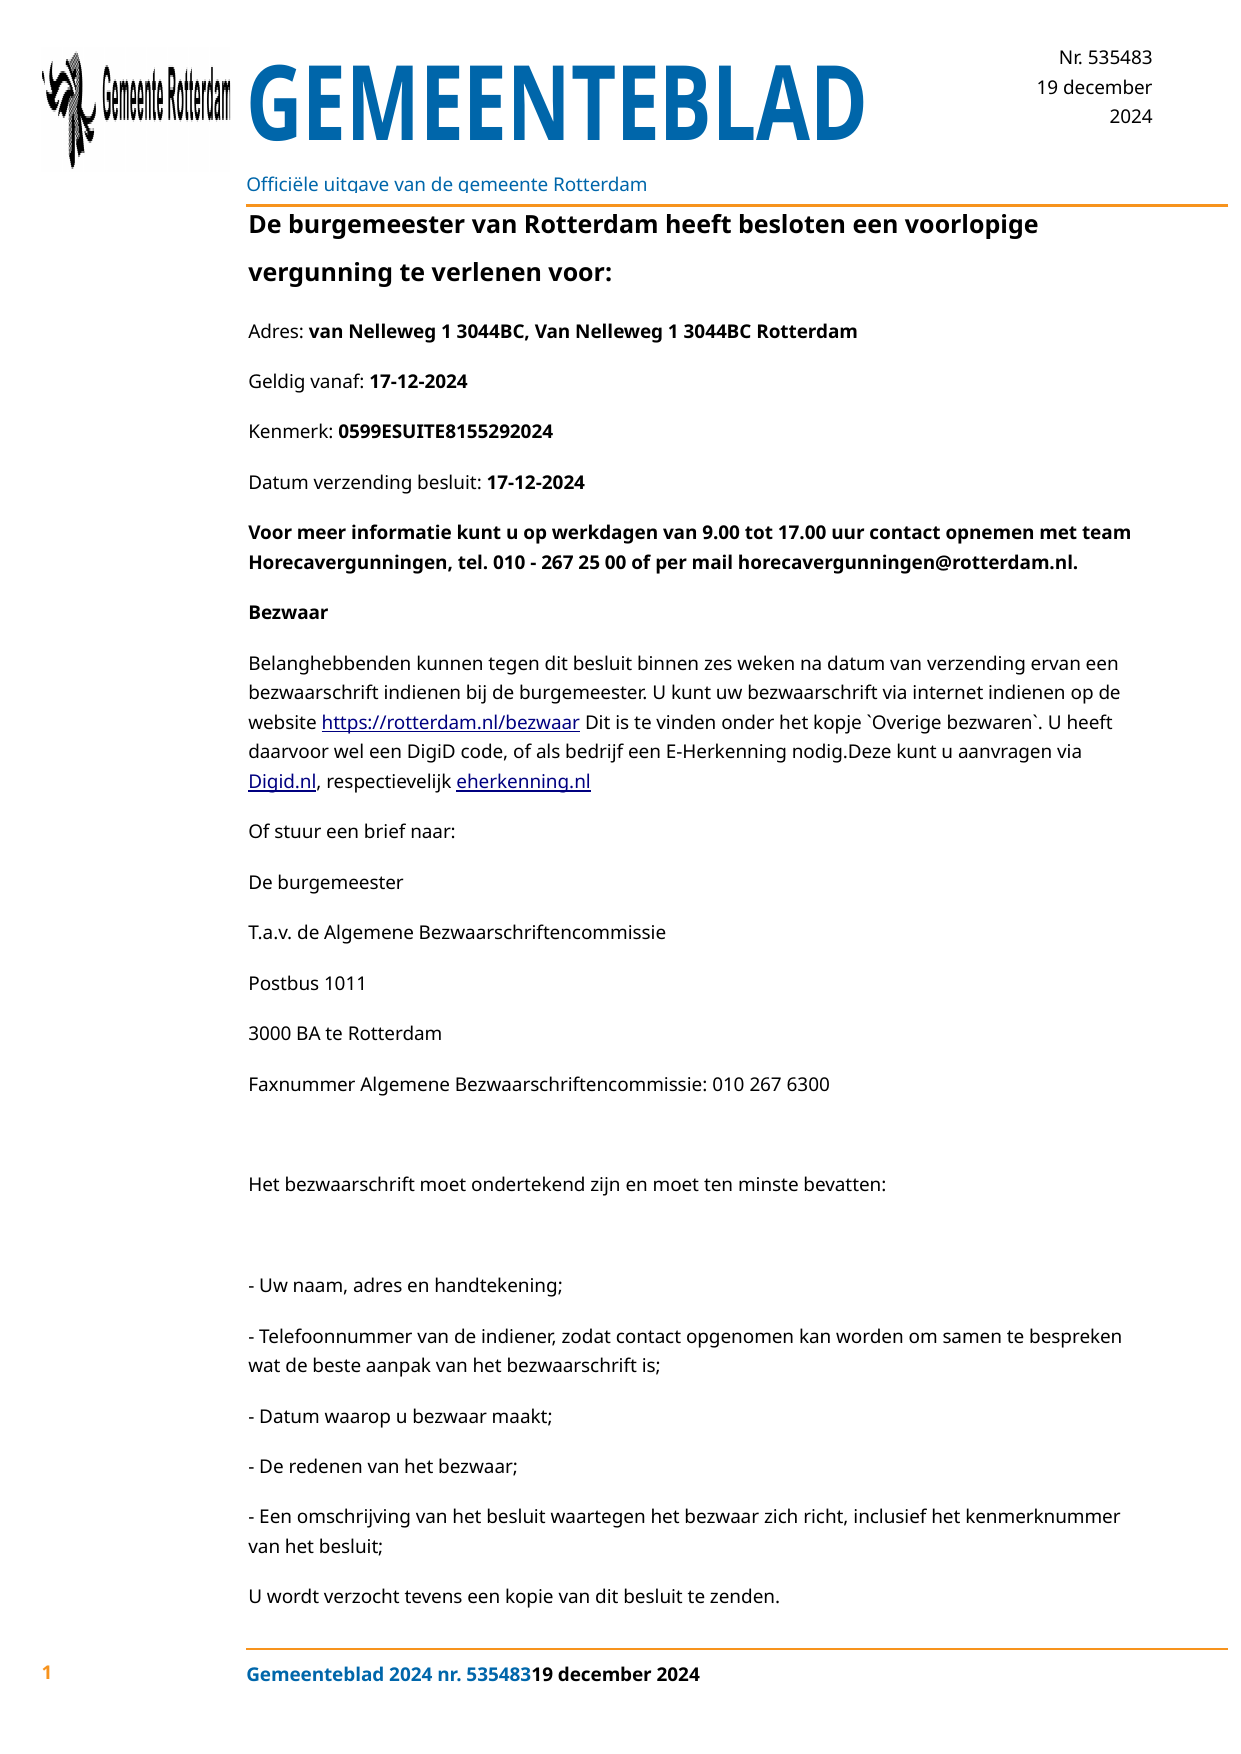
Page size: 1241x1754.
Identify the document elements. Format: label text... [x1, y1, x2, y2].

picture [41, 47, 231, 172]
text - Datum waarop u bezwaar maakt; [248, 1403, 1152, 1429]
text Belanghebbenden kunnen tegen dit besluit binnen zes weken na datum van verzending ervan een bezwaarschrift indienen bij de burgemeester. U kunt uw bezwaarschrift via internet indienen op de website https://rotterdam.nl/bezwaar Dit is te vinden onder het kopje `Overige bezwaren`. U heeft daarvoor wel een DigiD code, of als bedrijf een E-Herkenning nodig.Deze kunt u aanvragen via Digid.nl, respectievelijk eherkenning.nl [248, 650, 1152, 794]
text - De redenen van het bezwaar; [248, 1453, 1152, 1479]
text De burgemeester [248, 869, 1152, 895]
text Postbus 1011 [248, 970, 1152, 996]
text Kenmerk: 0599ESUITE8155292024 [248, 419, 1152, 444]
text 3000 BA te Rotterdam [248, 1020, 1152, 1046]
text Het bezwaarschrift moet ondertekend zijn en moet ten minste bevatten: [248, 1172, 1152, 1197]
text - Een omschrijving van het besluit waartegen het bezwaar zich richt, inclusief het kenmerknummer van het besluit; [248, 1504, 1152, 1559]
text De burgemeester van Rotterdam heeft besloten een voorlopige vergunning te verlenen voor: [248, 207, 1152, 288]
text Voor meer informatie kunt u op werkdagen van 9.00 tot 17.00 uur contact opnemen met team Horecavergunningen, tel. 010 - 267 25 00 of per mail horecavergunningen@rotterdam.nl. [248, 519, 1152, 575]
text Faxnummer Algemene Bezwaarschriftencommissie: 010 267 6300 [248, 1071, 1152, 1097]
text Datum verzending besluit: 17-12-2024 [248, 469, 1152, 495]
text T.a.v. de Algemene Bezwaarschriftencommissie [248, 919, 1152, 945]
text - Uw naam, adres en handtekening; [248, 1272, 1152, 1298]
text Adres: van Nelleweg 1 3044BC, Van Nelleweg 1 3044BC Rotterdam [248, 318, 1152, 344]
text - Telefoonnummer van de indiener, zodat contact opgenomen kan worden om samen te bespreken wat de beste aanpak van het bezwaarschrift is; [248, 1323, 1152, 1378]
text U wordt verzocht tevens een kopie van dit besluit te zenden. [248, 1584, 1152, 1609]
text Bezwaar [248, 599, 1152, 625]
text Of stuur een brief naar: [248, 819, 1152, 844]
text Geldig vanaf: 17-12-2024 [248, 368, 1152, 394]
